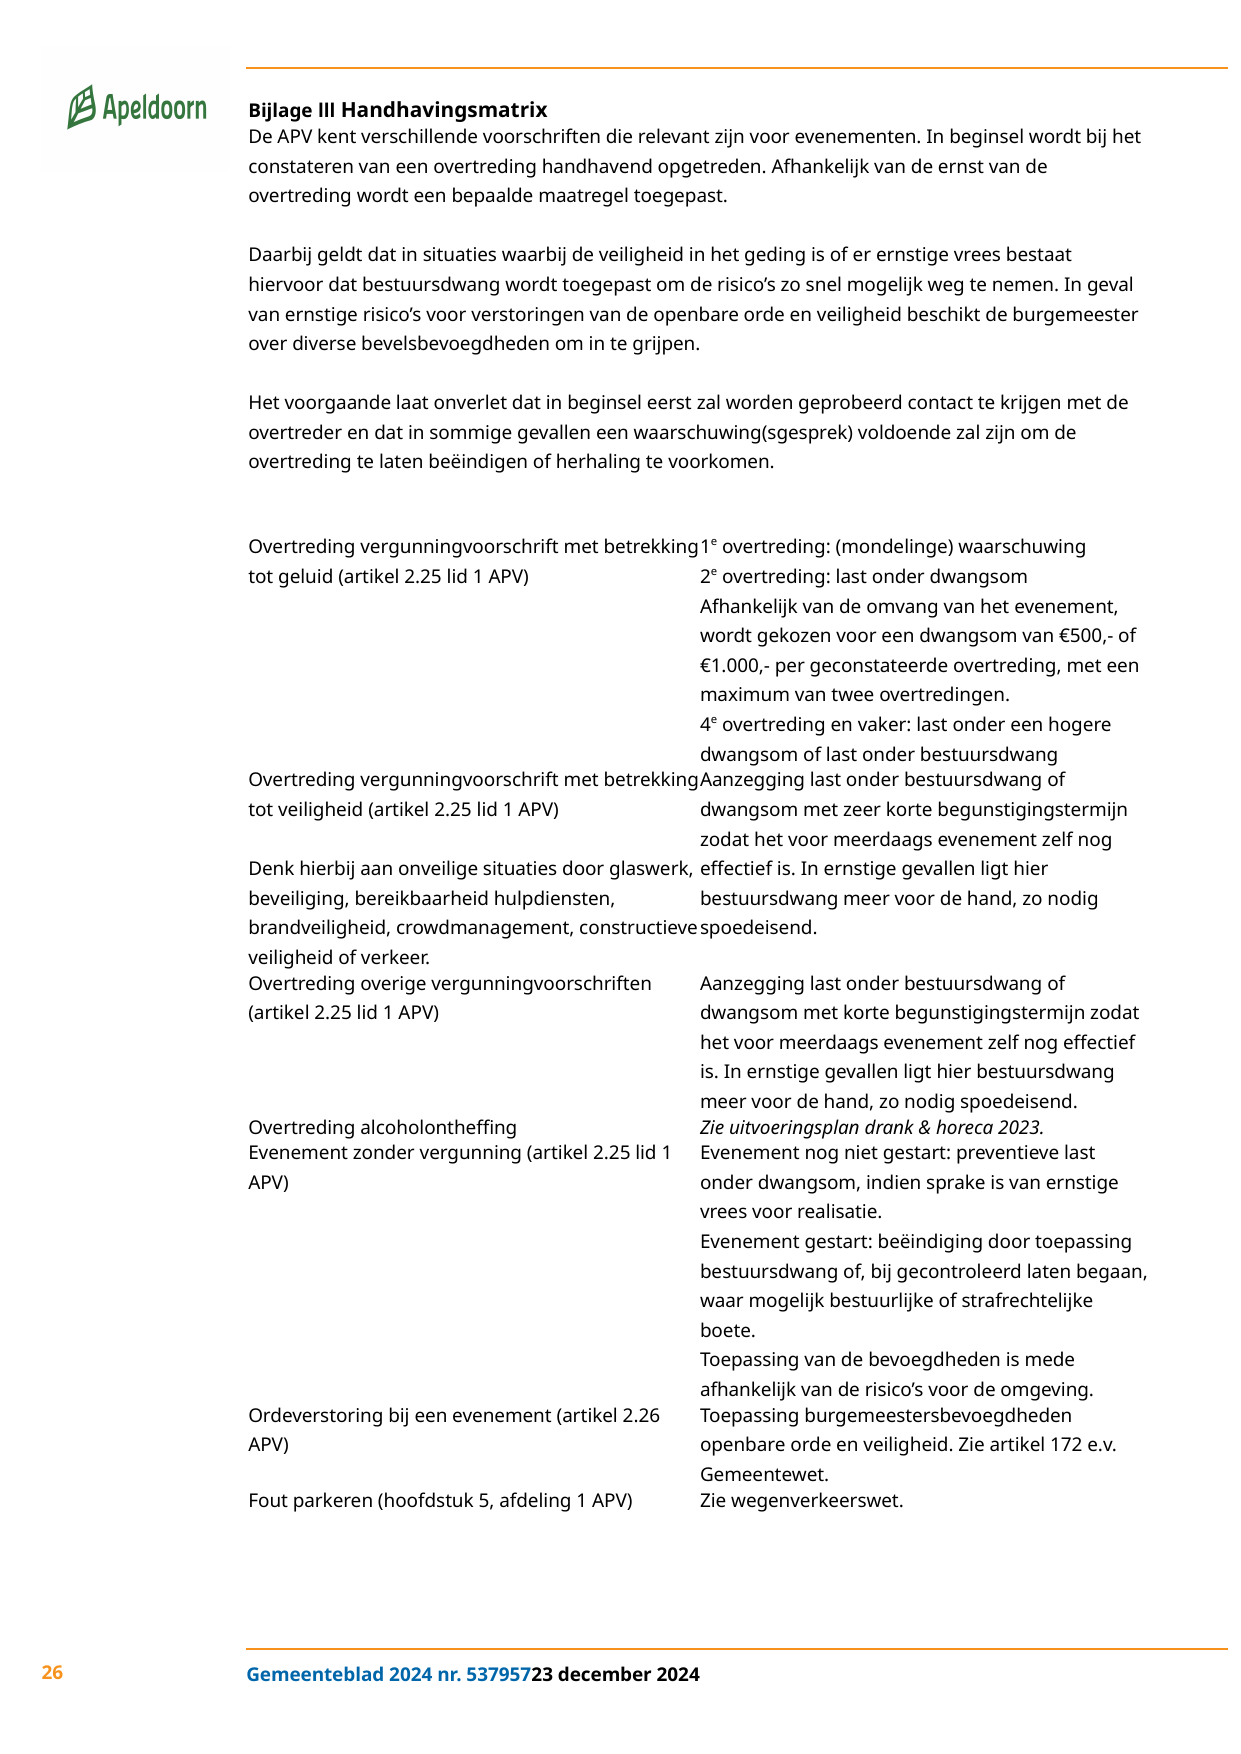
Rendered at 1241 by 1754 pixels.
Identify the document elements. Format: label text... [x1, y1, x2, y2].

table_cell Evenement zonder vergunning (artikel 2.25 lid 1 APV) [248, 1140, 700, 1402]
table_cell Aanzegging last onder bestuursdwang of dwangsom met zeer korte begunstigingstermijn zodat het voor meerdaags evenement zelf nog effectief is. In ernstige gevallen ligt hier bestuursdwang meer voor de hand, zo nodig spoedeisend. [700, 767, 1152, 970]
text Bijlage lll Handhavingsmatrix [248, 95, 1152, 123]
table_cell Evenement nog niet gestart: preventieve last onder dwangsom, indien sprake is van ernstige vrees voor realisatie. Evenement gestart: beëindiging door toepassing bestuursdwang of, bij gecontroleerd laten begaan, waar mogelijk bestuurlijke of strafrechtelijke boete. Toepassing van de bevoegdheden is mede afhankelijk van de risico’s voor de omgeving. [700, 1140, 1152, 1402]
table_cell Overtreding vergunningvoorschrift met betrekking tot veiligheid (artikel 2.25 lid 1 APV) Denk hierbij aan onveilige situaties door glaswerk, beveiliging, bereikbaarheid hulpdiensten, brandveiligheid, crowdmanagement, constructieve veiligheid of verkeer. [248, 767, 700, 970]
table_cell Toepassing burgemeestersbevoegdheden openbare orde en veiligheid. Zie artikel 172 e.v. Gemeentewet. [700, 1402, 1152, 1487]
table_cell Fout parkeren (hoofdstuk 5, afdeling 1 APV) [248, 1487, 700, 1513]
picture [41, 47, 231, 172]
table_cell Zie wegenverkeerswet. [700, 1487, 1152, 1513]
table_cell Zie uitvoeringsplan drank & horeca 2023. [700, 1114, 1152, 1139]
table_cell 1e overtreding: (mondelinge) waarschuwing 2e overtreding: last onder dwangsom Afhankelijk van de omvang van het evenement, wordt gekozen voor een dwangsom van €500,- of €1.000,- per geconstateerde overtreding, met een maximum van twee overtredingen. 4e overtreding en vaker: last onder een hogere dwangsom of last onder bestuursdwang [700, 534, 1152, 767]
text De APV kent verschillende voorschriften die relevant zijn voor evenementen. In beginsel wordt bij het constateren van een overtreding handhavend opgetreden. Afhankelijk van de ernst van de overtreding wordt een bepaalde maatregel toegepast. [248, 123, 1152, 208]
table_cell Aanzegging last onder bestuursdwang of dwangsom met korte begunstigingstermijn zodat het voor meerdaags evenement zelf nog effectief is. In ernstige gevallen ligt hier bestuursdwang meer voor de hand, zo nodig spoedeisend. [700, 970, 1152, 1114]
table_cell Overtreding alcoholontheffing [248, 1114, 700, 1139]
table_cell Overtreding vergunningvoorschrift met betrekking tot geluid (artikel 2.25 lid 1 APV) [248, 534, 700, 767]
text Daarbij geldt dat in situaties waarbij de veiligheid in het geding is of er ernstige vrees bestaat hiervoor dat bestuursdwang wordt toegepast om de risico’s zo snel mogelijk weg te nemen. In geval van ernstige risico’s voor verstoringen van de openbare orde en veiligheid beschikt de burgemeester over diverse bevelsbevoegdheden om in te grijpen. [248, 242, 1152, 356]
table_cell Overtreding overige vergunningvoorschriften (artikel 2.25 lid 1 APV) [248, 970, 700, 1114]
table_header [248, 508, 700, 534]
table_header [700, 508, 1152, 534]
table_cell Ordeverstoring bij een evenement (artikel 2.26 APV) [248, 1402, 700, 1487]
text Het voorgaande laat onverlet dat in beginsel eerst zal worden geprobeerd contact te krijgen met de overtreder en dat in sommige gevallen een waarschuwing(sgesprek) voldoende zal zijn om de overtreding te laten beëindigen of herhaling te voorkomen. [248, 389, 1152, 474]
